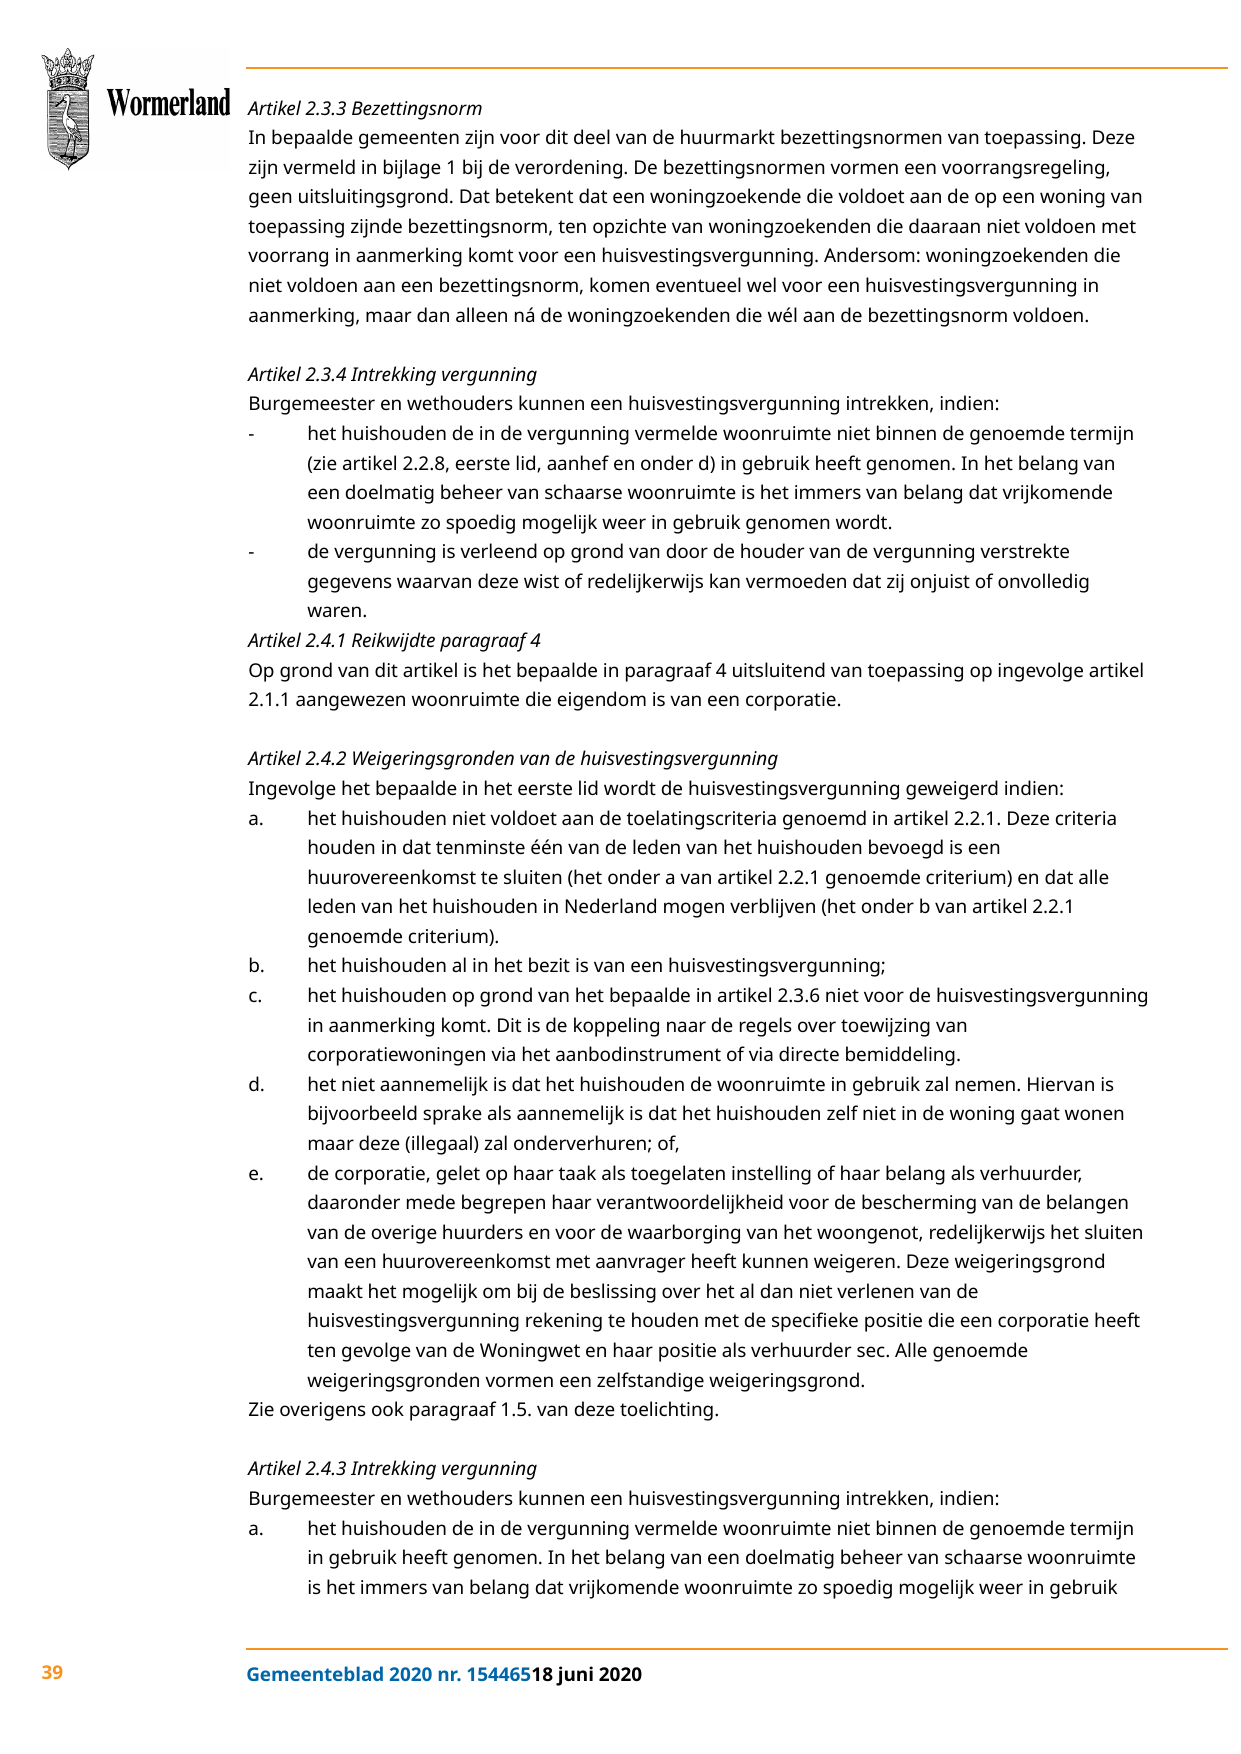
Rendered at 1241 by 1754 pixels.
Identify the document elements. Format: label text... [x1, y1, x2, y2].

list het huishouden de in de vergunning vermelde woonruimte niet binnen de genoemde termijn in gebruik heeft genomen. In het belang van een doelmatig beheer van schaarse woonruimte is het immers van belang dat vrijkomende woonruimte zo spoedig mogelijk weer in gebruik [248, 1515, 1152, 1600]
list de corporatie, gelet op haar taak als toegelaten instelling of haar belang als verhuurder, daaronder mede begrepen haar verantwoordelijkheid voor de bescherming van de belangen van de overige huurders en voor de waarborging van het woongenot, redelijkerwijs het sluiten van een huurovereenkomst met aanvrager heeft kunnen weigeren. Deze weigeringsgrond maakt het mogelijk om bij de beslissing over het al dan niet verlenen van de huisvestingsvergunning rekening te houden met de specifieke positie die een corporatie heeft ten gevolge van de Woningwet en haar positie als verhuurder sec. Alle genoemde weigeringsgronden vormen een zelfstandige weigeringsgrond. [248, 1160, 1152, 1393]
text Artikel 2.4.3 Intrekking vergunning [248, 1456, 1152, 1481]
text Artikel 2.4.1 Reikwijdte paragraaf 4 [248, 627, 1152, 653]
text Op grond van dit artikel is het bepaalde in paragraaf 4 uitsluitend van toepassing op ingevolge artikel 2.1.1 aangewezen woonruimte die eigendom is van een corporatie. [248, 657, 1152, 712]
text In bepaalde gemeenten zijn voor dit deel van de huurmarkt bezettingsnormen van toepassing. Deze zijn vermeld in bijlage 1 bij de verordening. De bezettingsnormen vormen een voorrangsregeling, geen uitsluitingsgrond. Dat betekent dat een woningzoekende die voldoet aan de op een woning van toepassing zijnde bezettingsnorm, ten opzichte van woningzoekenden die daaraan niet voldoen met voorrang in aanmerking komt voor een huisvestingsvergunning. Andersom: woningzoekenden die niet voldoen aan een bezettingsnorm, komen eventueel wel voor een huisvestingsvergunning in aanmerking, maar dan alleen ná de woningzoekenden die wél aan de bezettingsnorm voldoen. [248, 124, 1152, 328]
picture [41, 47, 231, 172]
text Artikel 2.3.3 Bezettingsnorm [248, 95, 1152, 121]
text Ingevolge het bepaalde in het eerste lid wordt de huisvestingsvergunning geweigerd indien: [248, 775, 1152, 801]
text Burgemeester en wethouders kunnen een huisvestingsvergunning intrekken, indien: [248, 391, 1152, 416]
text Zie overigens ook paragraaf 1.5. van deze toelichting. [248, 1396, 1152, 1422]
list het huishouden al in het bezit is van een huisvestingsvergunning; [248, 953, 1152, 978]
text Burgemeester en wethouders kunnen een huisvestingsvergunning intrekken, indien: [248, 1485, 1152, 1511]
list het huishouden niet voldoet aan de toelatingscriteria genoemd in artikel 2.2.1. Deze criteria houden in dat tenminste één van de leden van het huishouden bevoegd is een huurovereenkomst te sluiten (het onder a van artikel 2.2.1 genoemde criterium) en dat alle leden van het huishouden in Nederland mogen verblijven (het onder b van artikel 2.2.1 genoemde criterium). [248, 805, 1152, 949]
list het huishouden op grond van het bepaalde in artikel 2.3.6 niet voor de huisvestingsvergunning in aanmerking komt. Dit is de koppeling naar de regels over toewijzing van corporatiewoningen via het aanbodinstrument of via directe bemiddeling. [248, 982, 1152, 1067]
text Artikel 2.3.4 Intrekking vergunning [248, 361, 1152, 387]
list de vergunning is verleend op grond van door de houder van de vergunning verstrekte gegevens waarvan deze wist of redelijkerwijs kan vermoeden dat zij onjuist of onvolledig waren. [248, 538, 1152, 623]
text Artikel 2.4.2 Weigeringsgronden van de huisvestingsvergunning [248, 746, 1152, 771]
list het huishouden de in de vergunning vermelde woonruimte niet binnen de genoemde termijn (zie artikel 2.2.8, eerste lid, aanhef en onder d) in gebruik heeft genomen. In het belang van een doelmatig beheer van schaarse woonruimte is het immers van belang dat vrijkomende woonruimte zo spoedig mogelijk weer in gebruik genomen wordt. [248, 420, 1152, 535]
list het niet aannemelijk is dat het huishouden de woonruimte in gebruik zal nemen. Hiervan is bijvoorbeeld sprake als aannemelijk is dat het huishouden zelf niet in de woning gaat wonen maar deze (illegaal) zal onderverhuren; of, [248, 1071, 1152, 1156]
